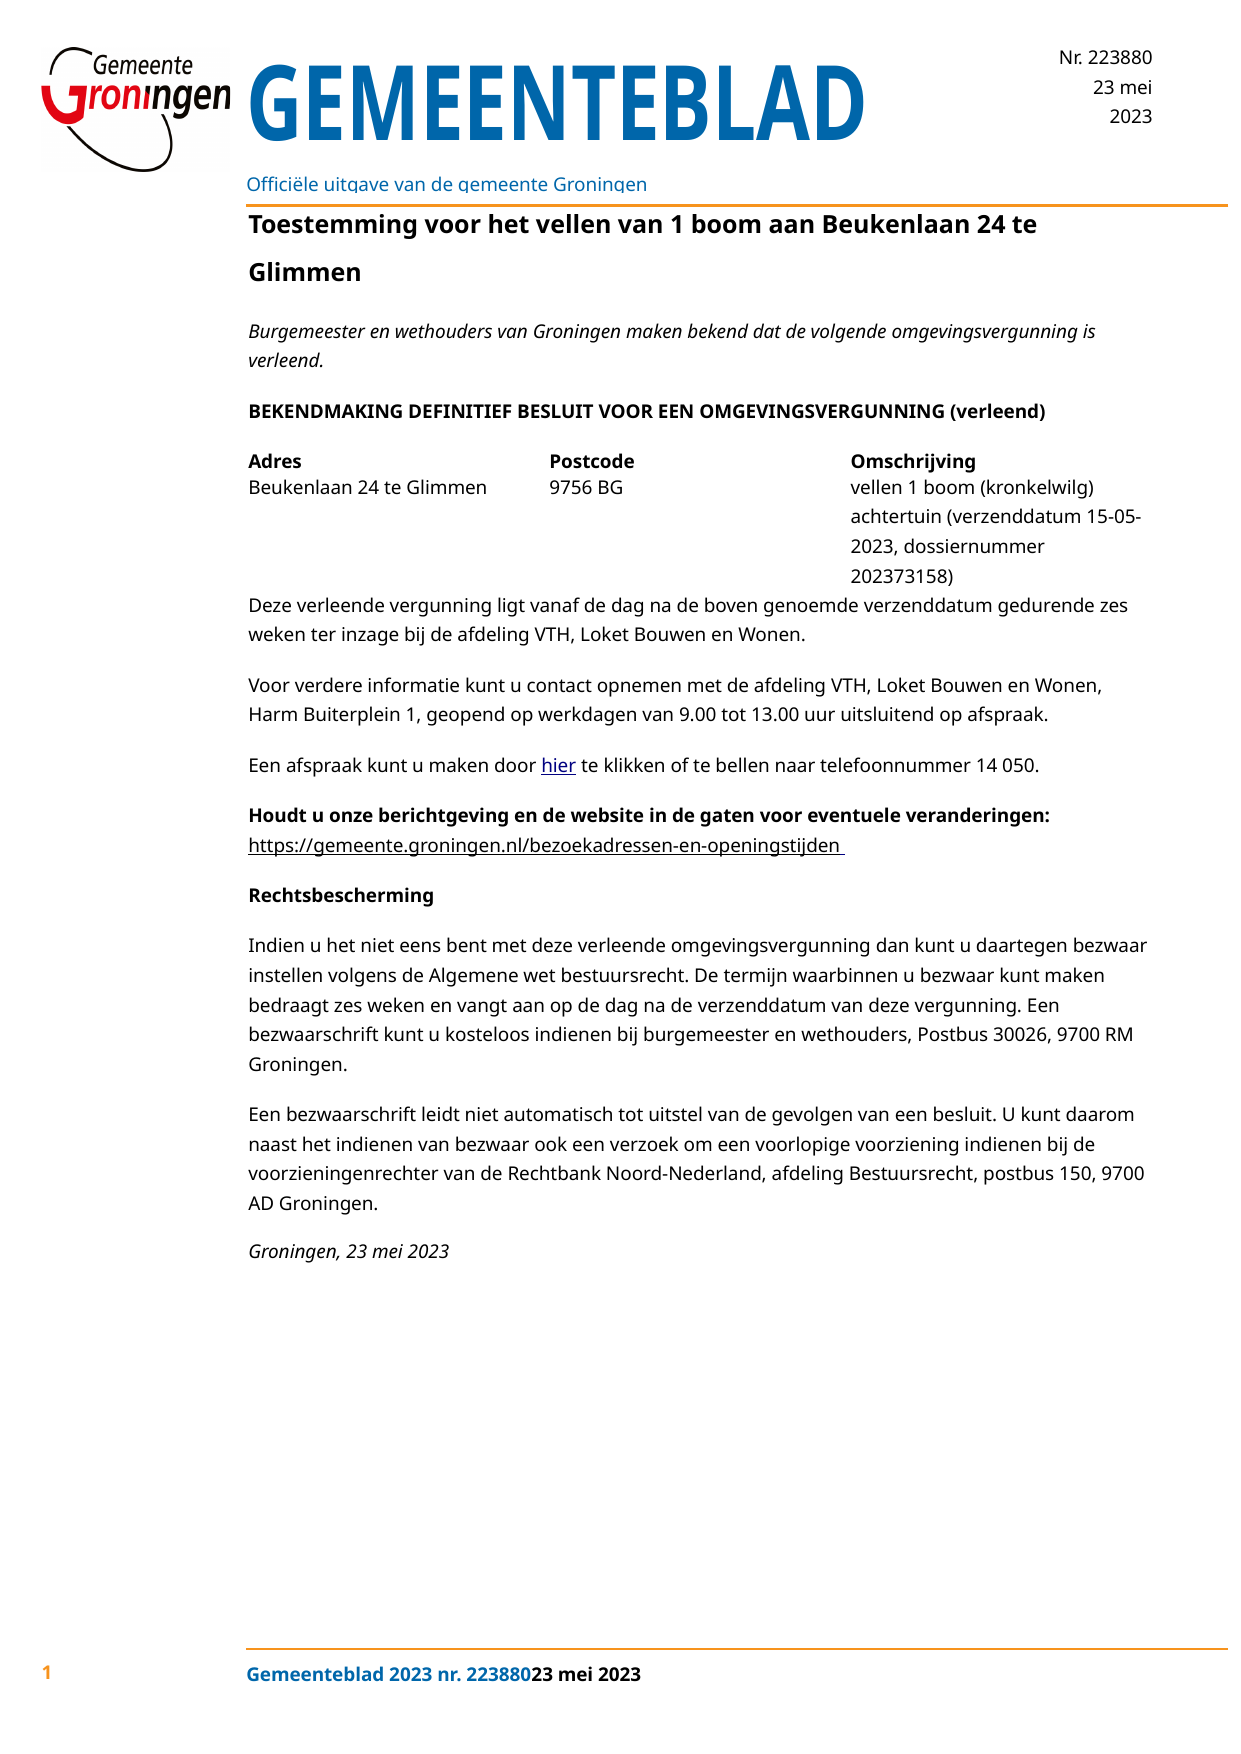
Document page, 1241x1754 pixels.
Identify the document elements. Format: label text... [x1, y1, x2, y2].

text Deze verleende vergunning ligt vanaf de dag na de boven genoemde verzenddatum gedurende zes weken ter inzage bij de afdeling VTH, Loket Bouwen en Wonen. [248, 592, 1152, 647]
text Voor verdere informatie kunt u contact opnemen met de afdeling VTH, Loket Bouwen en Wonen, Harm Buiterplein 1, geopend op werkdagen van 9.00 tot 13.00 uur uitsluitend op afspraak. [248, 672, 1152, 727]
text Indien u het niet eens bent met deze verleende omgevingsvergunning dan kunt u daartegen bezwaar instellen volgens de Algemene wet bestuursrecht. De termijn waarbinnen u bezwaar kunt maken bedraagt zes weken en vangt aan op de dag na de verzenddatum van deze vergunning. Een bezwaarschrift kunt u kosteloos indienen bij burgemeester en wethouders, Postbus 30026, 9700 RM Groningen. [248, 933, 1152, 1077]
text BEKENDMAKING DEFINITIEF BESLUIT VOOR EEN OMGEVINGSVERGUNNING (verleend) [248, 398, 1152, 424]
text Groningen, 23 mei 2023 [248, 1238, 1152, 1264]
table_cell vellen 1 boom (kronkelwilg) achtertuin (verzenddatum 15-05-2023, dossiernummer 202373158) [850, 474, 1152, 589]
picture [41, 47, 231, 172]
table_cell Beukenlaan 24 te Glimmen [248, 474, 549, 589]
text Burgemeester en wethouders van Groningen maken bekend dat de volgende omgevingsvergunning is verleend. [248, 318, 1152, 373]
text Een bezwaarschrift leidt niet automatisch tot uitstel van de gevolgen van een besluit. U kunt daarom naast het indienen van bezwaar ook een verzoek om een voorlopige voorziening indienen bij de voorzieningenrechter van de Rechtbank Noord-Nederland, afdeling Bestuursrecht, postbus 150, 9700 AD Groningen. [248, 1101, 1152, 1216]
text Houdt u onze berichtgeving en de website in de gaten voor eventuele veranderingen: https://gemeente.groningen.nl/bezoekadressen-en-openingstijden [248, 802, 1152, 858]
text Rechtsbescherming [248, 882, 1152, 908]
table_cell 9756 BG [549, 474, 850, 589]
table_header Postcode [549, 449, 850, 474]
table_header Omschrijving [850, 449, 1152, 474]
text Een afspraak kunt u maken door hier te klikken of te bellen naar telefoonnummer 14 050. [248, 752, 1152, 778]
table_header Adres [248, 449, 549, 474]
text Toestemming voor het vellen van 1 boom aan Beukenlaan 24 te Glimmen [248, 207, 1152, 288]
